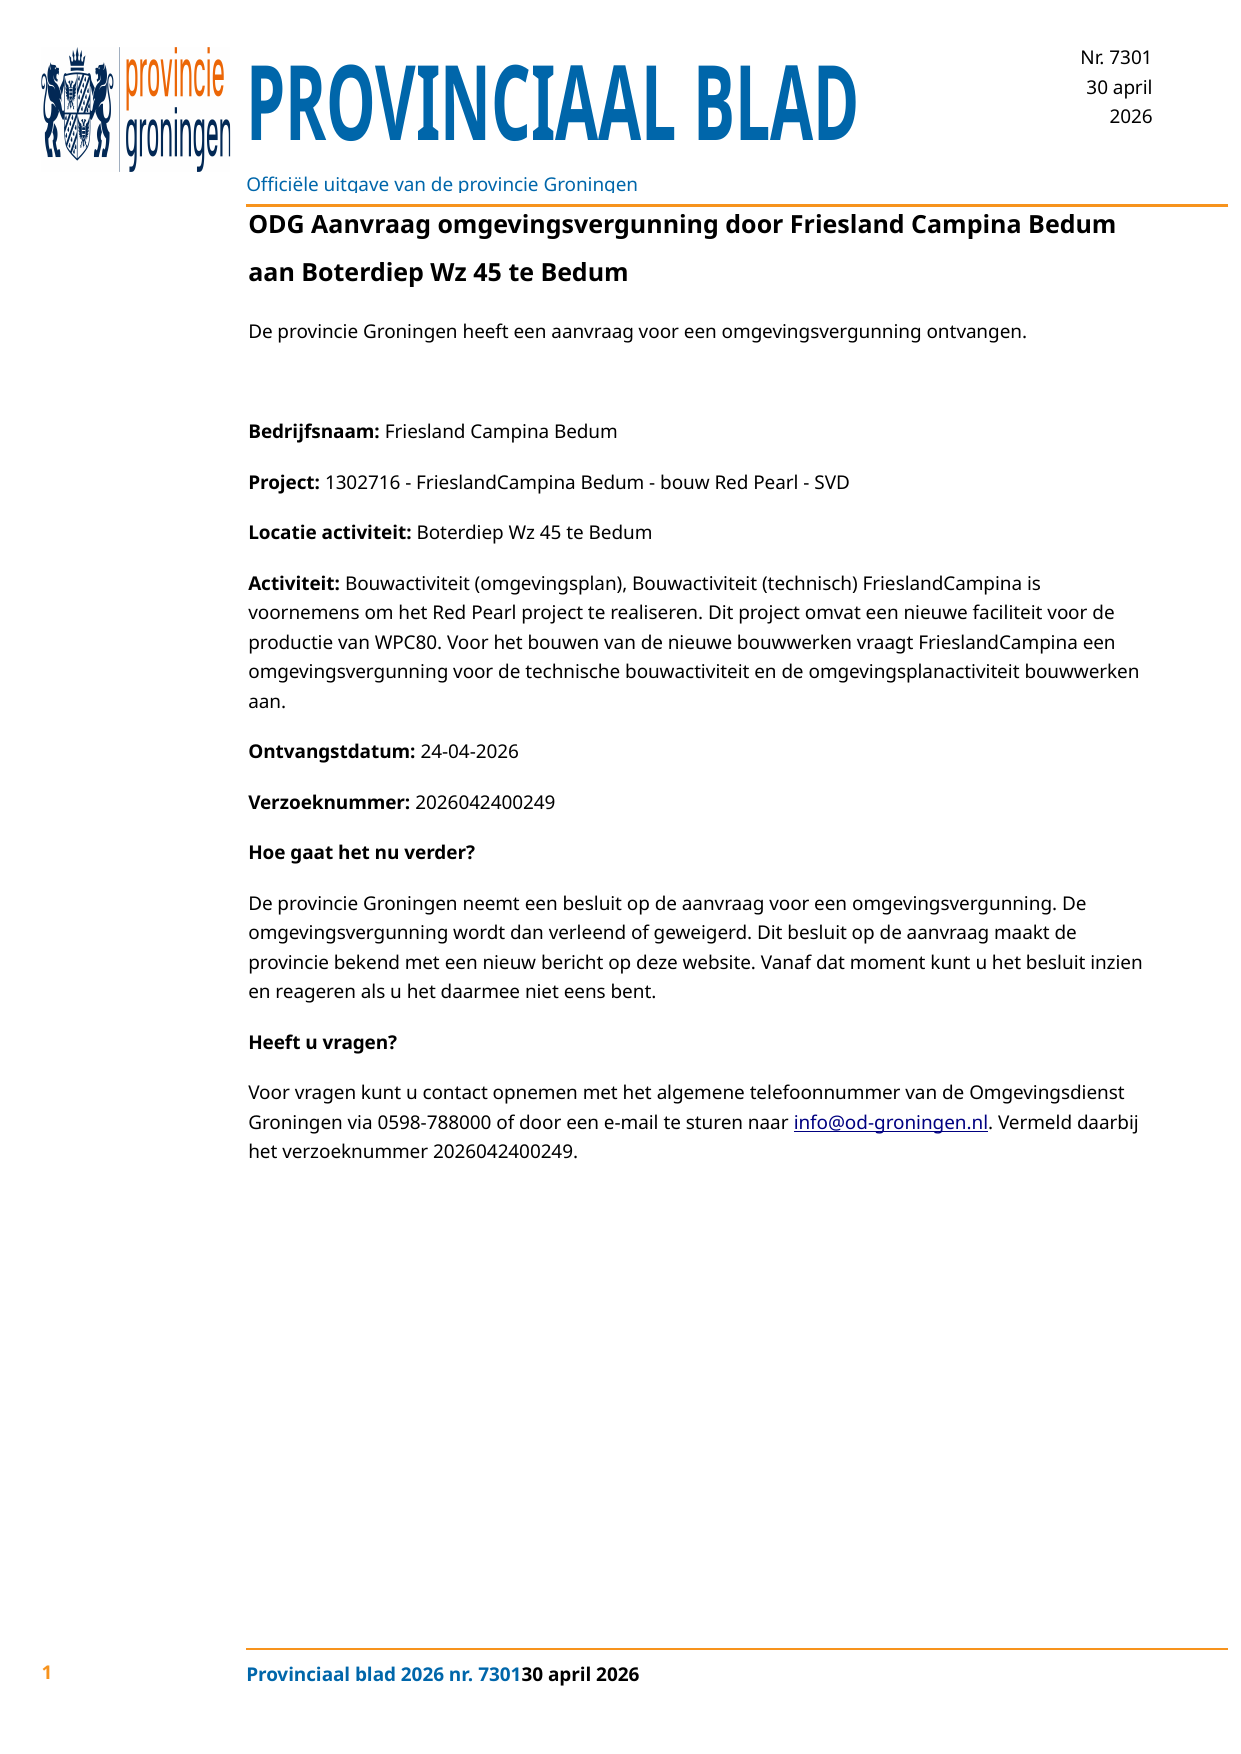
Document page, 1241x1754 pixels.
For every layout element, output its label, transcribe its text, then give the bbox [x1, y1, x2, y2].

text De provincie Groningen neemt een besluit op de aanvraag voor een omgevingsvergunning. De omgevingsvergunning wordt dan verleend of geweigerd. Dit besluit op de aanvraag maakt de provincie bekend met een nieuw bericht op deze website. Vanaf dat moment kunt u het besluit inzien en reageren als u het daarmee niet eens bent. [248, 890, 1152, 1004]
text Voor vragen kunt u contact opnemen met het algemene telefoonnummer van de Omgevingsdienst Groningen via 0598-788000 of door een e-mail te sturen naar info@od-groningen.nl. Vermeld daarbij het verzoeknummer 2026042400249. [248, 1079, 1152, 1164]
text Activiteit: Bouwactiviteit (omgevingsplan), Bouwactiviteit (technisch) FrieslandCampina is voornemens om het Red Pearl project te realiseren. Dit project omvat een nieuwe faciliteit voor de productie van WPC80. Voor het bouwen van de nieuwe bouwwerken vraagt FrieslandCampina een omgevingsvergunning voor de technische bouwactiviteit en de omgevingsplanactiviteit bouwwerken aan. [248, 570, 1152, 714]
text Hoe gaat het nu verder? [248, 839, 1152, 865]
text Heeft u vragen? [248, 1029, 1152, 1055]
text ODG Aanvraag omgevingsvergunning door Friesland Campina Bedum aan Boterdiep Wz 45 te Bedum [248, 207, 1152, 288]
text Project: 1302716 - FrieslandCampina Bedum - bouw Red Pearl - SVD [248, 469, 1152, 495]
text Locatie activiteit: Boterdiep Wz 45 te Bedum [248, 519, 1152, 545]
text Verzoeknummer: 2026042400249 [248, 789, 1152, 815]
text De provincie Groningen heeft een aanvraag voor een omgevingsvergunning ontvangen. [248, 318, 1152, 344]
picture [41, 47, 231, 172]
text Ontvangstdatum: 24-04-2026 [248, 739, 1152, 764]
text Bedrijfsnaam: Friesland Campina Bedum [248, 419, 1152, 444]
